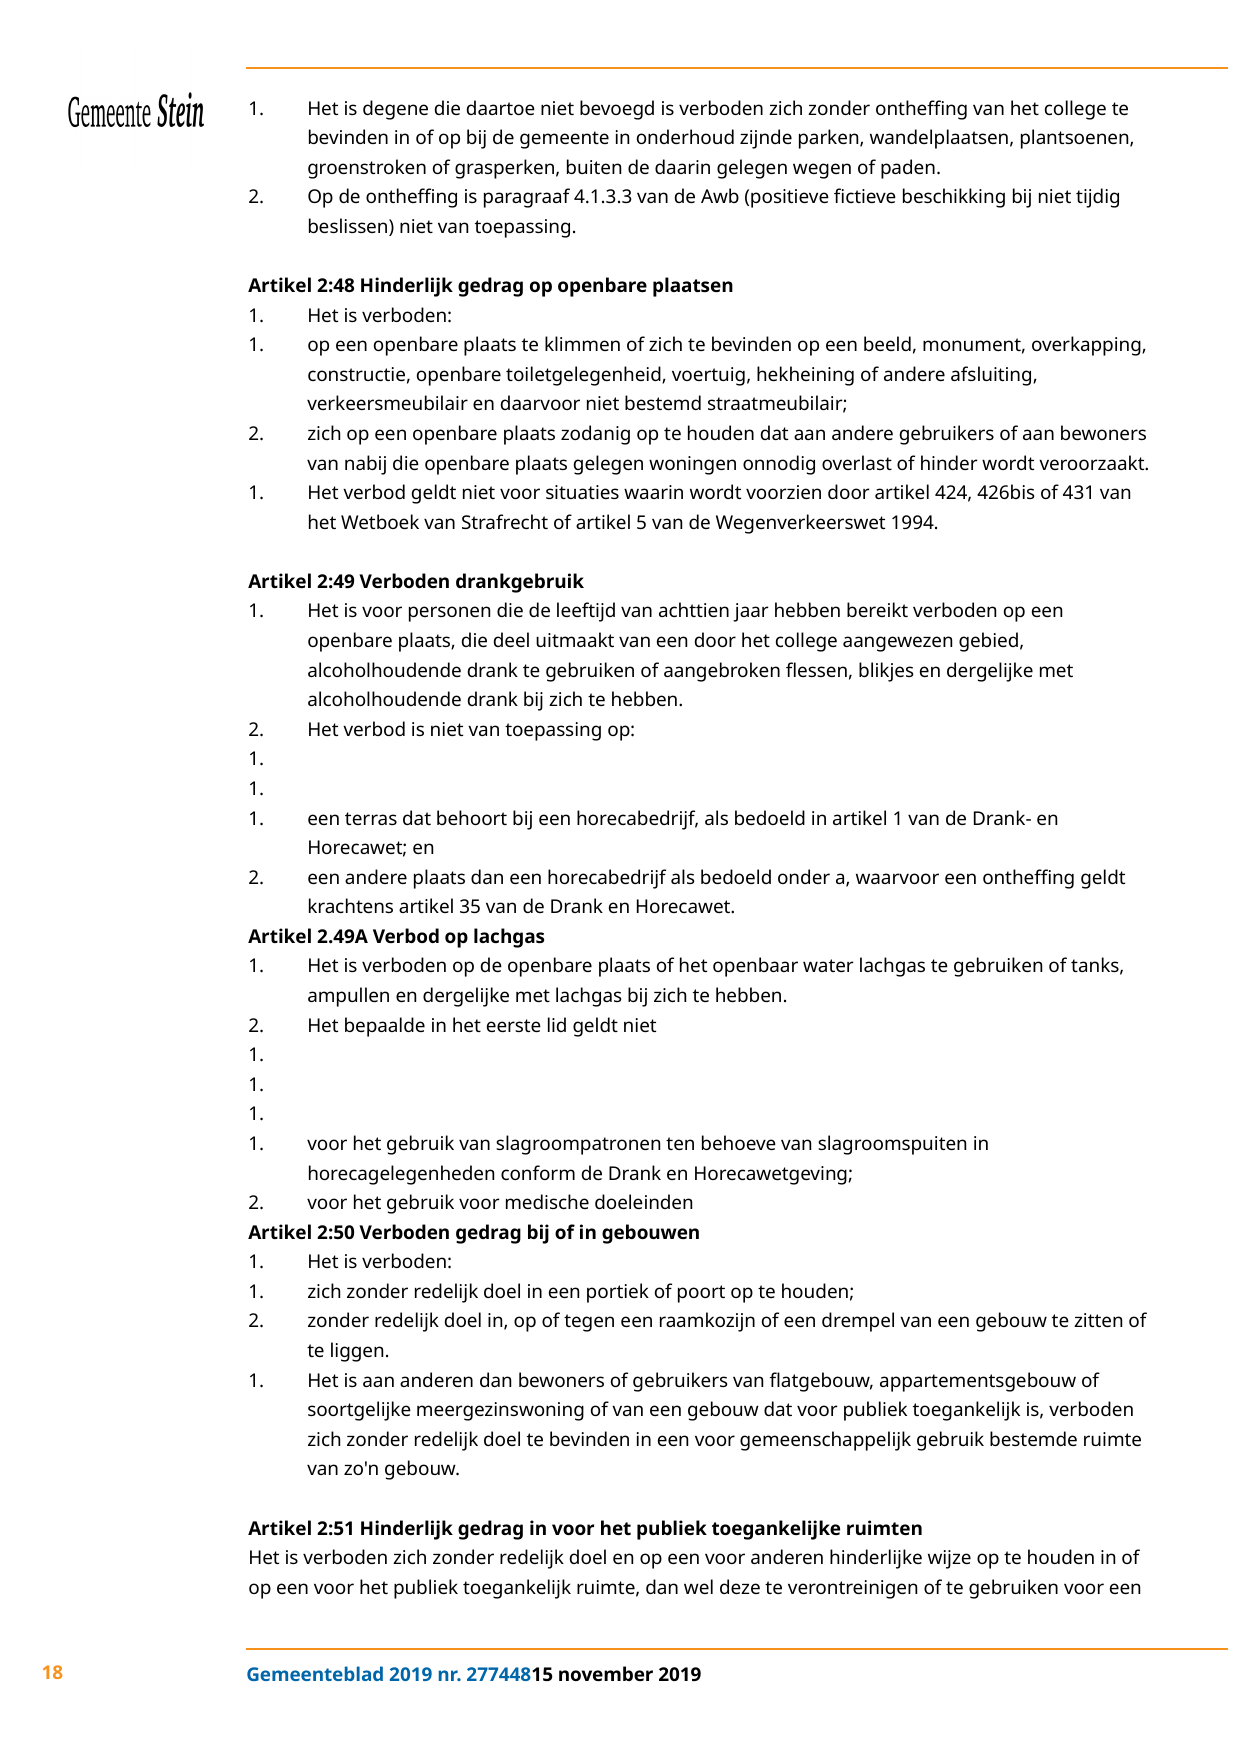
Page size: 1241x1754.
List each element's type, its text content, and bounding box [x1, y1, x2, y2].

text Artikel 2:51 Hinderlijk gedrag in voor het publiek toegankelijke ruimten [248, 1515, 1152, 1541]
list Het is voor personen die de leeftijd van achttien jaar hebben bereikt verboden op een openbare plaats, die deel uitmaakt van een door het college aangewezen gebied, alcoholhoudende drank te gebruiken of aangebroken flessen, blikjes en dergelijke met alcoholhoudende drank bij zich te hebben. [248, 598, 1152, 712]
list Het is verboden: [248, 1248, 1152, 1274]
list een terras dat behoort bij een horecabedrijf, als bedoeld in artikel 1 van de Drank- en Horecawet; en [248, 805, 1152, 860]
text Artikel 2:49 Verboden drankgebruik [248, 568, 1152, 594]
list voor het gebruik van slagroompatronen ten behoeve van slagroomspuiten in horecagelegenheden conform de Drank en Horecawetgeving; [248, 1130, 1152, 1186]
list op een openbare plaats te klimmen of zich te bevinden op een beeld, monument, overkapping, constructie, openbare toiletgelegenheid, voertuig, hekheining of andere afsluiting, verkeersmeubilair en daarvoor niet bestemd straatmeubilair; [248, 331, 1152, 416]
text Artikel 2.49A Verbod op lachgas [248, 923, 1152, 949]
list voor het gebruik voor medische doeleinden [248, 1189, 1152, 1215]
list Het verbod geldt niet voor situaties waarin wordt voorzien door artikel 424, 426bis of 431 van het Wetboek van Strafrecht of artikel 5 van de Wegenverkeerswet 1994. [248, 479, 1152, 535]
list een andere plaats dan een horecabedrijf als bedoeld onder a, waarvoor een ontheffing geldt krachtens artikel 35 van de Drank en Horecawet. [248, 864, 1152, 919]
list Het is verboden op de openbare plaats of het openbaar water lachgas te gebruiken of tanks, ampullen en dergelijke met lachgas bij zich te hebben. [248, 953, 1152, 1008]
text Het is verboden zich zonder redelijk doel en op een voor anderen hinderlijke wijze op te houden in of op een voor het publiek toegankelijk ruimte, dan wel deze te verontreinigen of te gebruiken voor een [248, 1544, 1152, 1600]
list Op de ontheffing is paragraaf 4.1.3.3 van de Awb (positieve fictieve beschikking bij niet tijdig beslissen) niet van toepassing. [248, 183, 1152, 239]
list Het bepaalde in het eerste lid geldt niet [248, 1012, 1152, 1038]
list zich zonder redelijk doel in een portiek of poort op te houden; [248, 1278, 1152, 1304]
list Het verbod is niet van toepassing op: [248, 716, 1152, 742]
list Het is verboden: [248, 302, 1152, 328]
picture [41, 47, 231, 172]
text Artikel 2:50 Verboden gedrag bij of in gebouwen [248, 1219, 1152, 1245]
list Het is aan anderen dan bewoners of gebruikers van flatgebouw, appartementsgebouw of soortgelijke meergezinswoning of van een gebouw dat voor publiek toegankelijk is, verboden zich zonder redelijk doel te bevinden in een voor gemeenschappelijk gebruik bestemde ruimte van zo'n gebouw. [248, 1367, 1152, 1481]
text Artikel 2:48 Hinderlijk gedrag op openbare plaatsen [248, 272, 1152, 298]
list zich op een openbare plaats zodanig op te houden dat aan andere gebruikers of aan bewoners van nabij die openbare plaats gelegen woningen onnodig overlast of hinder wordt veroorzaakt. [248, 420, 1152, 476]
list Het is degene die daartoe niet bevoegd is verboden zich zonder ontheffing van het college te bevinden in of op bij de gemeente in onderhoud zijnde parken, wandelplaatsen, plantsoenen, groenstroken of grasperken, buiten de daarin gelegen wegen of paden. [248, 95, 1152, 180]
list zonder redelijk doel in, op of tegen een raamkozijn of een drempel van een gebouw te zitten of te liggen. [248, 1308, 1152, 1363]
